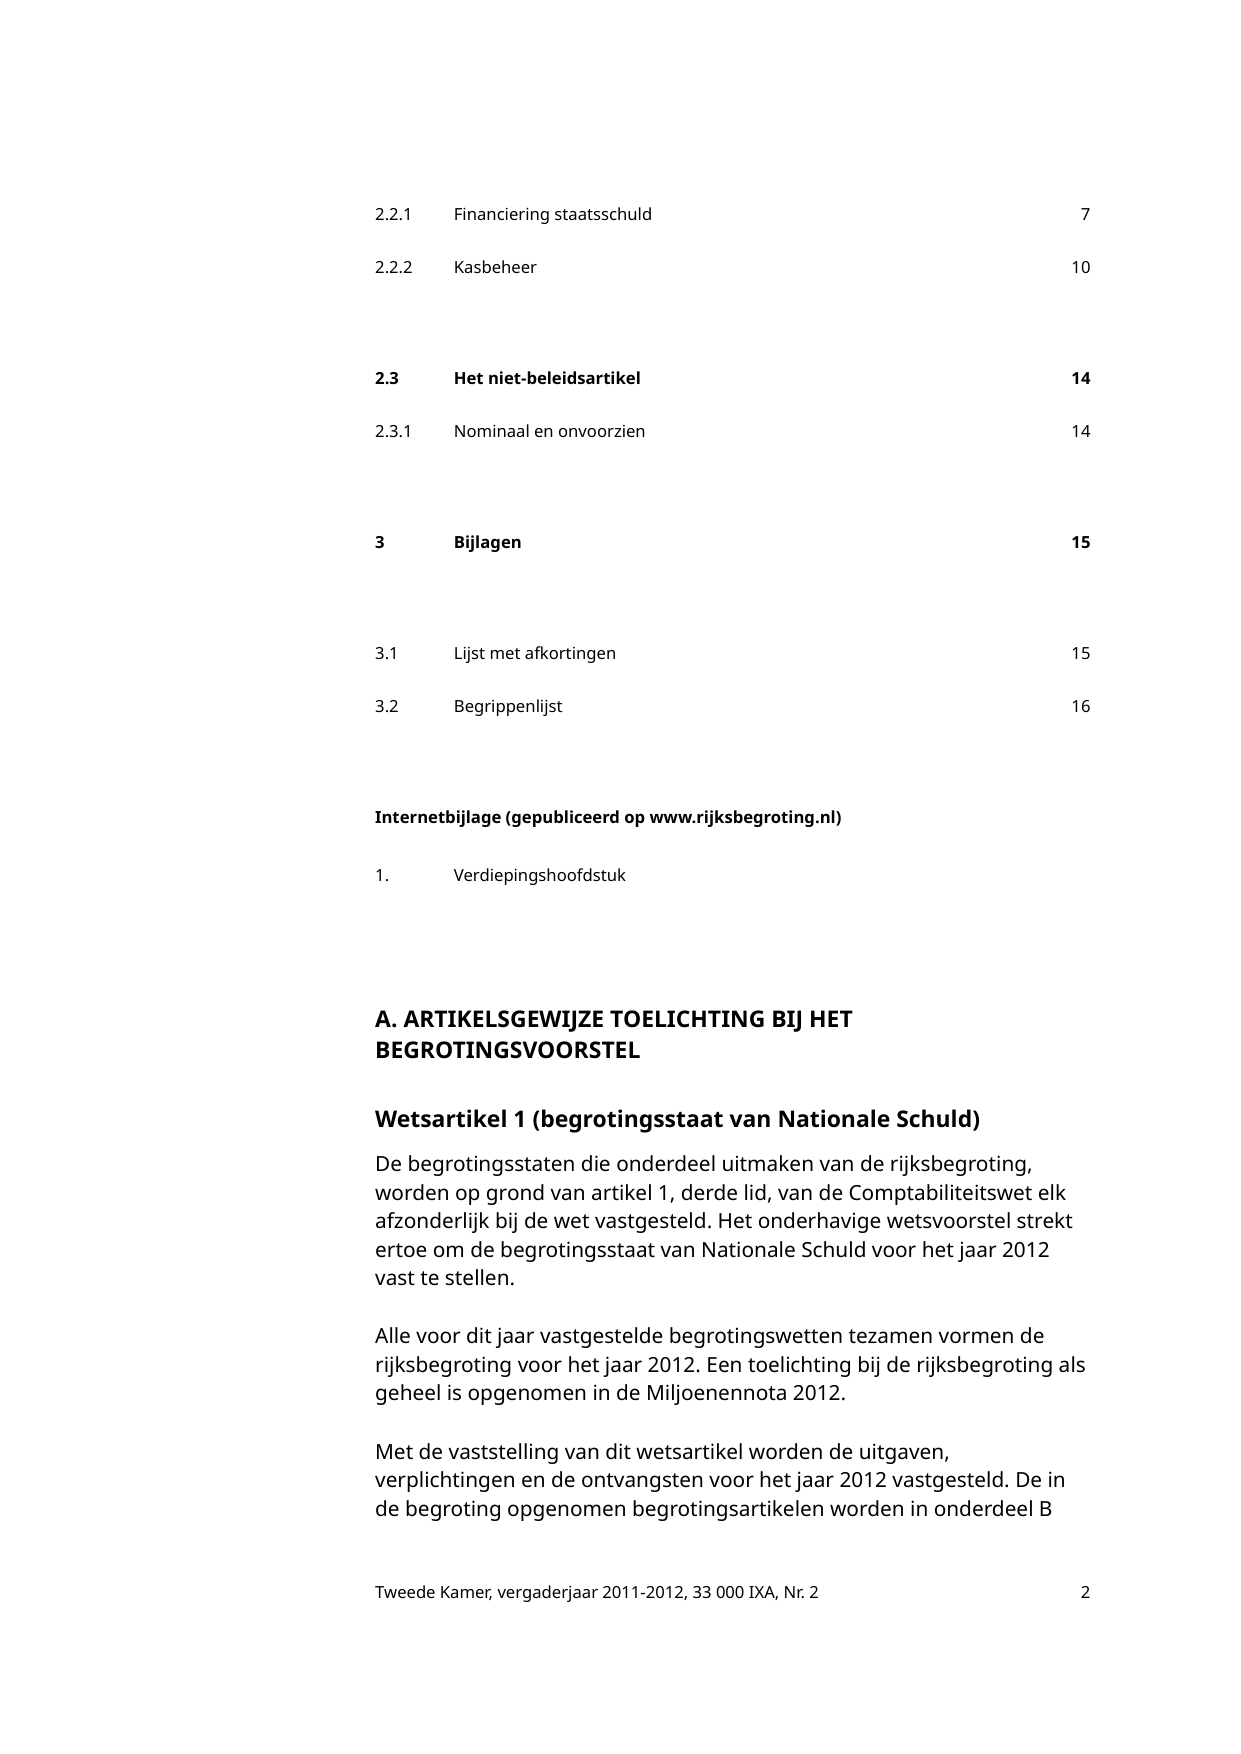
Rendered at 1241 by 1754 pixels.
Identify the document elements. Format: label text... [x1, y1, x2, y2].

table_cell 3.1 [375, 642, 454, 694]
table_cell 7 [1026, 203, 1090, 255]
table_cell 2.3.1 [375, 419, 454, 472]
subtitle A. ARTIKELSGEWIJZE TOELICHTING BIJ HET BEGROTINGSVOORSTEL [375, 1003, 1090, 1066]
table_cell 2.2.2 [375, 255, 454, 308]
table_cell [375, 308, 454, 367]
text Alle voor dit jaar vastgestelde begrotingswetten tezamen vormen de rijksbegroting voor het jaar 2012. Een toelichting bij de rijksbegroting als geheel is opgenomen in de Miljoenennota 2012. [375, 1322, 1090, 1407]
table_cell [454, 472, 1026, 530]
table_cell [375, 472, 454, 530]
table_cell 14 [1026, 367, 1090, 419]
table_cell 15 [1026, 642, 1090, 694]
table_cell Bijlagen [454, 530, 1026, 583]
table_cell 2.2.1 [375, 203, 454, 255]
table_cell [1026, 747, 1090, 805]
table_cell 10 [1026, 255, 1090, 308]
table_cell [454, 150, 1026, 203]
table_cell 3 [375, 530, 454, 583]
table_cell [375, 583, 454, 642]
table_cell [1026, 308, 1090, 367]
text Met de vaststelling van dit wetsartikel worden de uitgaven, verplichtingen en de ontvangsten voor het jaar 2012 vastgesteld. De in de begroting opgenomen begrotingsartikelen worden in onderdeel B [375, 1437, 1090, 1522]
table_cell [1026, 805, 1090, 864]
table_cell [454, 583, 1026, 642]
table_cell Financiering staatsschuld [454, 203, 1026, 255]
table_cell Kasbeheer [454, 255, 1026, 308]
table_cell 15 [1026, 530, 1090, 583]
table_cell 16 [1026, 694, 1090, 747]
table_cell [1026, 583, 1090, 642]
table_cell 2.3 [375, 367, 454, 419]
table_cell [454, 308, 1026, 367]
table_cell 3.2 [375, 694, 454, 747]
table_cell [1026, 150, 1090, 203]
table_cell 1. [375, 864, 454, 922]
table_cell Het niet-beleidsartikel [454, 367, 1026, 419]
table_cell Internetbijlage (gepubliceerd op www.rijksbegroting.nl) [375, 805, 1026, 864]
table_cell [375, 747, 454, 805]
table_cell [375, 150, 454, 203]
table_cell 14 [1026, 419, 1090, 472]
table_cell Lijst met afkortingen [454, 642, 1026, 694]
table_cell Nominaal en onvoorzien [454, 419, 1026, 472]
table_cell Begrippenlijst [454, 694, 1026, 747]
table_cell [1026, 864, 1090, 922]
text De begrotingsstaten die onderdeel uitmaken van de rijksbegroting, worden op grond van artikel 1, derde lid, van de Comptabiliteitswet elk afzonderlijk bij de wet vastgesteld. Het onderhavige wetsvoorstel strekt ertoe om de begrotingsstaat van Nationale Schuld voor het jaar 2012 vast te stellen. [375, 1149, 1090, 1292]
subtitle Wetsartikel 1 (begrotingsstaat van Nationale Schuld) [375, 1103, 1090, 1134]
table_cell [1026, 472, 1090, 530]
table_cell Verdiepingshoofdstuk [454, 864, 1026, 922]
table_cell [454, 747, 1026, 805]
